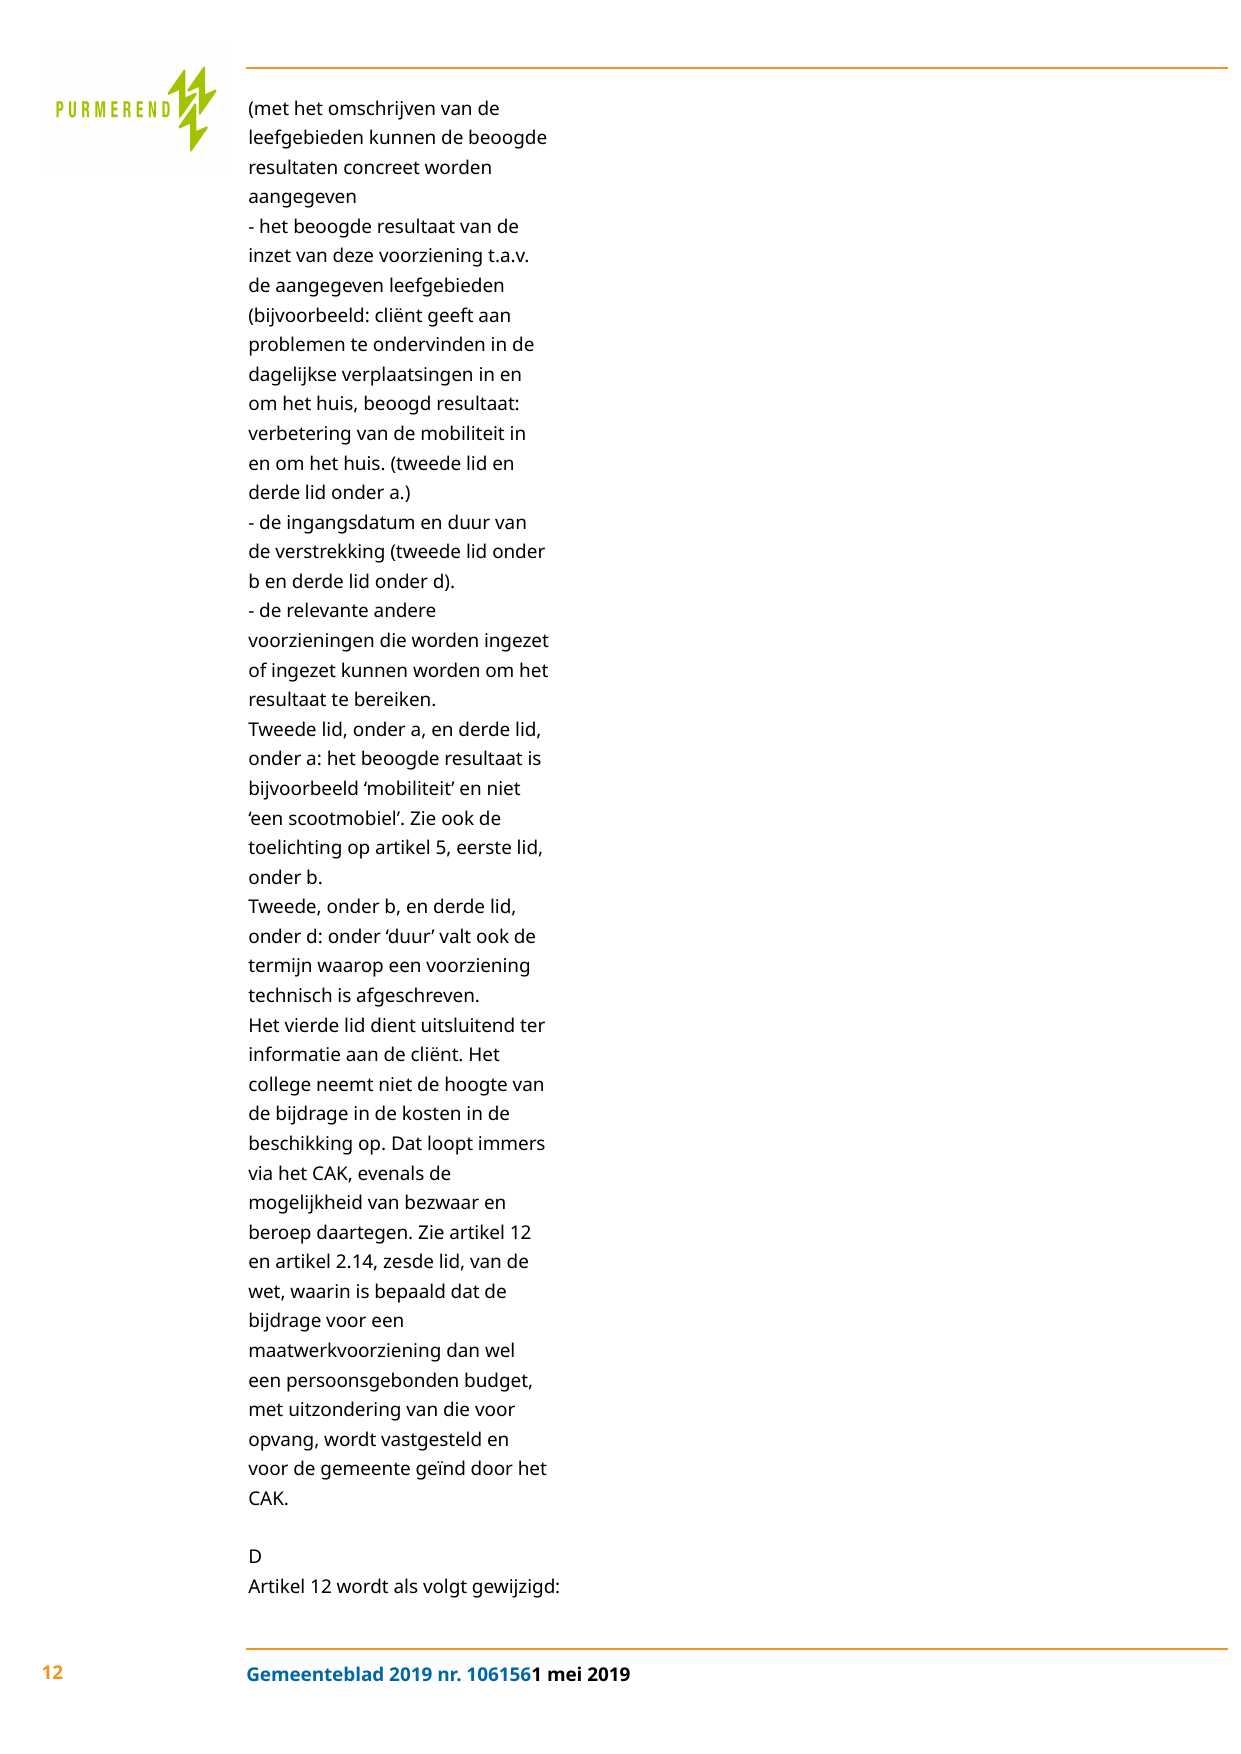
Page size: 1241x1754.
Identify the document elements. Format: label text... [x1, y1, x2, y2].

picture [41, 47, 231, 172]
table_cell [850, 95, 1152, 1511]
text D [248, 1544, 1152, 1569]
table_cell (met het omschrijven van de leefgebieden kunnen de beoogde resultaten concreet worden aangegeven - het beoogde resultaat van de inzet van deze voorziening t.a.v. de aangegeven leefgebieden (bijvoorbeeld: cliënt geeft aan problemen te ondervinden in de dagelijkse verplaatsingen in en om het huis, beoogd resultaat: verbetering van de mobiliteit in en om het huis. (tweede lid en derde lid onder a.) - de ingangsdatum en duur van de verstrekking (tweede lid onder b en derde lid onder d). - de relevante andere voorzieningen die worden ingezet of ingezet kunnen worden om het resultaat te bereiken. Tweede lid, onder a, en derde lid, onder a: het beoogde resultaat is bijvoorbeeld ‘mobiliteit’ en niet ‘een scootmobiel’. Zie ook de toelichting op artikel 5, eerste lid, onder b. Tweede, onder b, en derde lid, onder d: onder ‘duur’ valt ook de termijn waarop een voorziening technisch is afgeschreven. Het vierde lid dient uitsluitend ter informatie aan de cliënt. Het college neemt niet de hoogte van de bijdrage in de kosten in de beschikking op. Dat loopt immers via het CAK, evenals de mogelijkheid van bezwaar en beroep daartegen. Zie artikel 12 en artikel 2.14, zesde lid, van de wet, waarin is bepaald dat de bijdrage voor een maatwerkvoorziening dan wel een persoonsgebonden budget, met uitzondering van die voor opvang, wordt vastgesteld en voor de gemeente geïnd door het CAK. [248, 95, 549, 1511]
table_cell [549, 95, 850, 1511]
text Artikel 12 wordt als volgt gewijzigd: [248, 1573, 1152, 1599]
